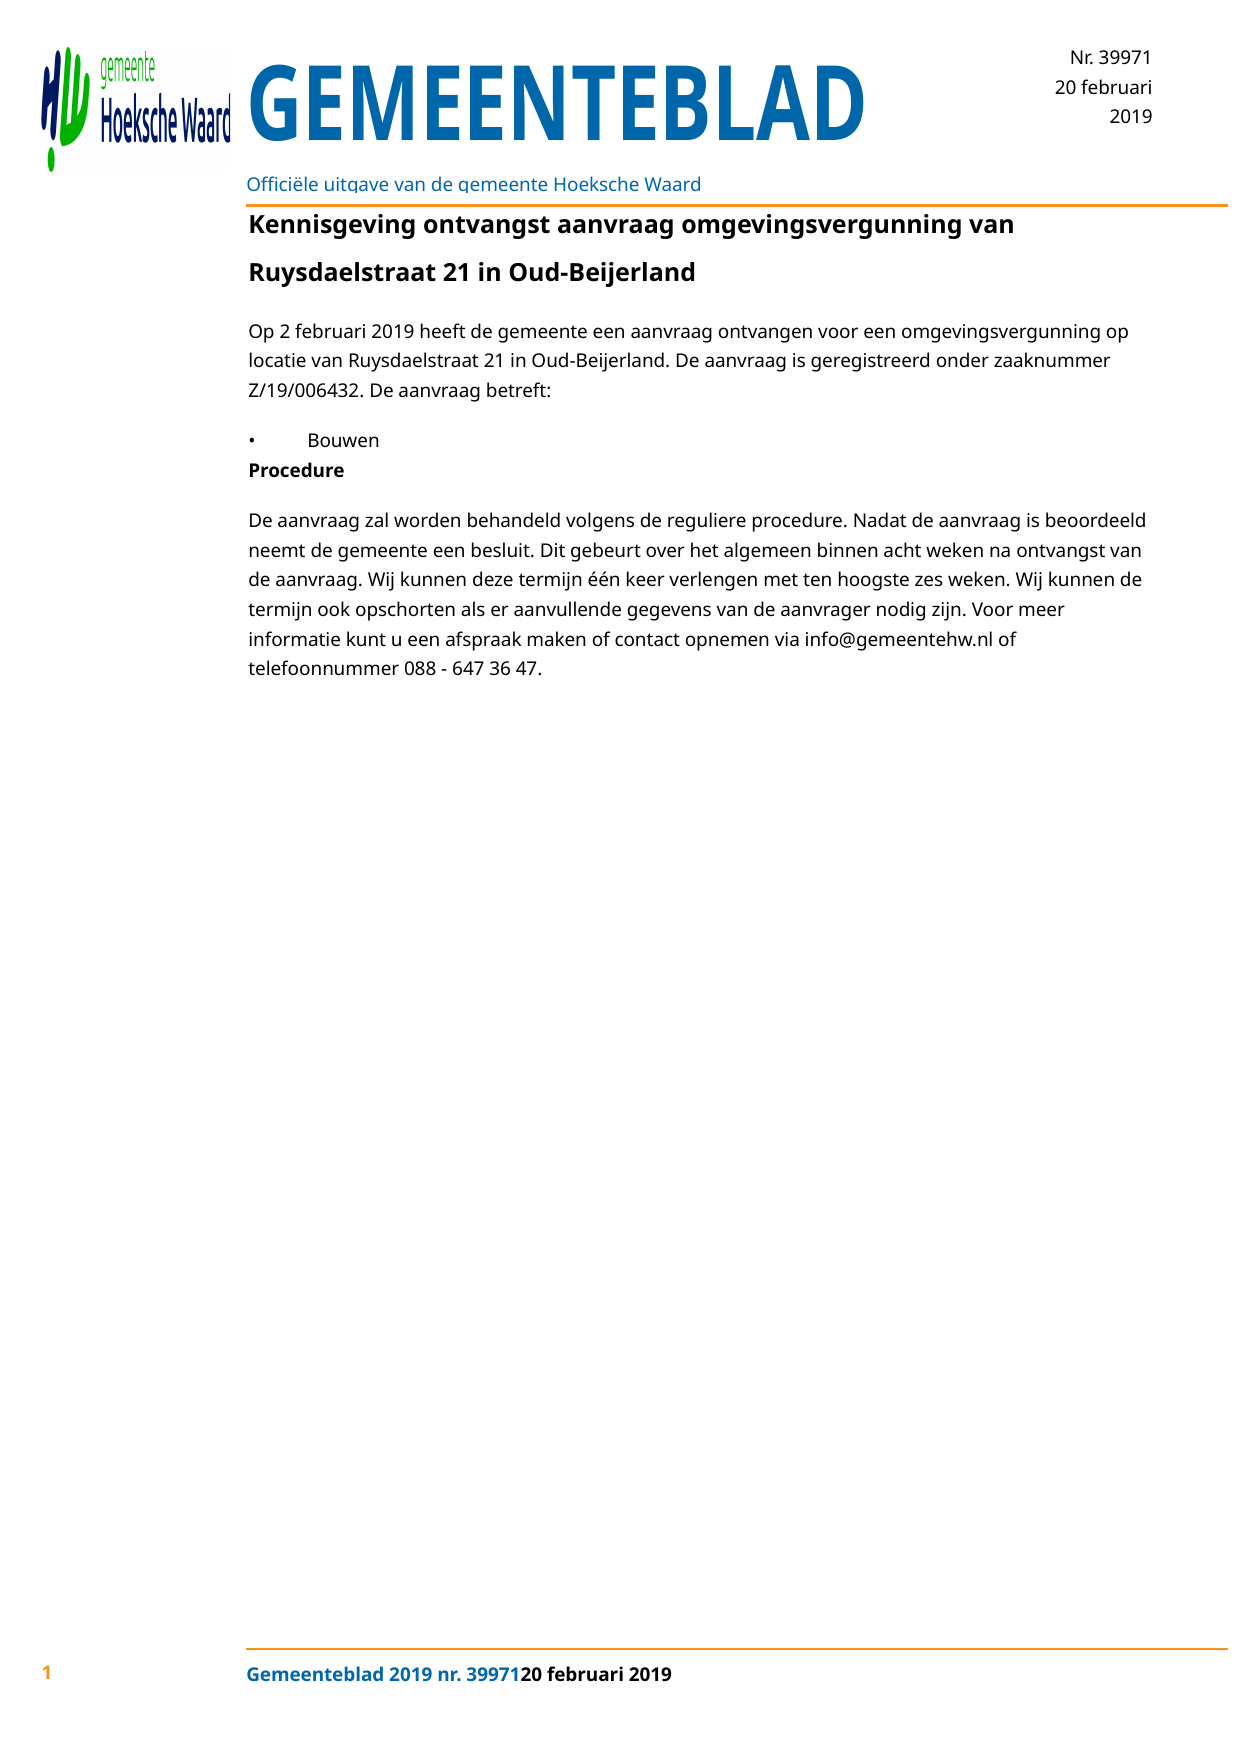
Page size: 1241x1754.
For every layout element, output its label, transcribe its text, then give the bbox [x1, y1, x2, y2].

list Bouwen [248, 427, 1152, 453]
text Procedure [248, 457, 1152, 483]
text Kennisgeving ontvangst aanvraag omgevingsvergunning van Ruysdaelstraat 21 in Oud-Beijerland [248, 207, 1152, 288]
text Op 2 februari 2019 heeft de gemeente een aanvraag ontvangen voor een omgevingsvergunning op locatie van Ruysdaelstraat 21 in Oud-Beijerland. De aanvraag is geregistreerd onder zaaknummer Z/19/006432. De aanvraag betreft: [248, 318, 1152, 403]
text De aanvraag zal worden behandeld volgens de reguliere procedure. Nadat de aanvraag is beoordeeld neemt de gemeente een besluit. Dit gebeurt over het algemeen binnen acht weken na ontvangst van de aanvraag. Wij kunnen deze termijn één keer verlengen met ten hoogste zes weken. Wij kunnen de termijn ook opschorten als er aanvullende gegevens van de aanvrager nodig zijn. Voor meer informatie kunt u een afspraak maken of contact opnemen via info@gemeentehw.nl of telefoonnummer 088 - 647 36 47. [248, 507, 1152, 681]
picture [41, 47, 231, 172]
